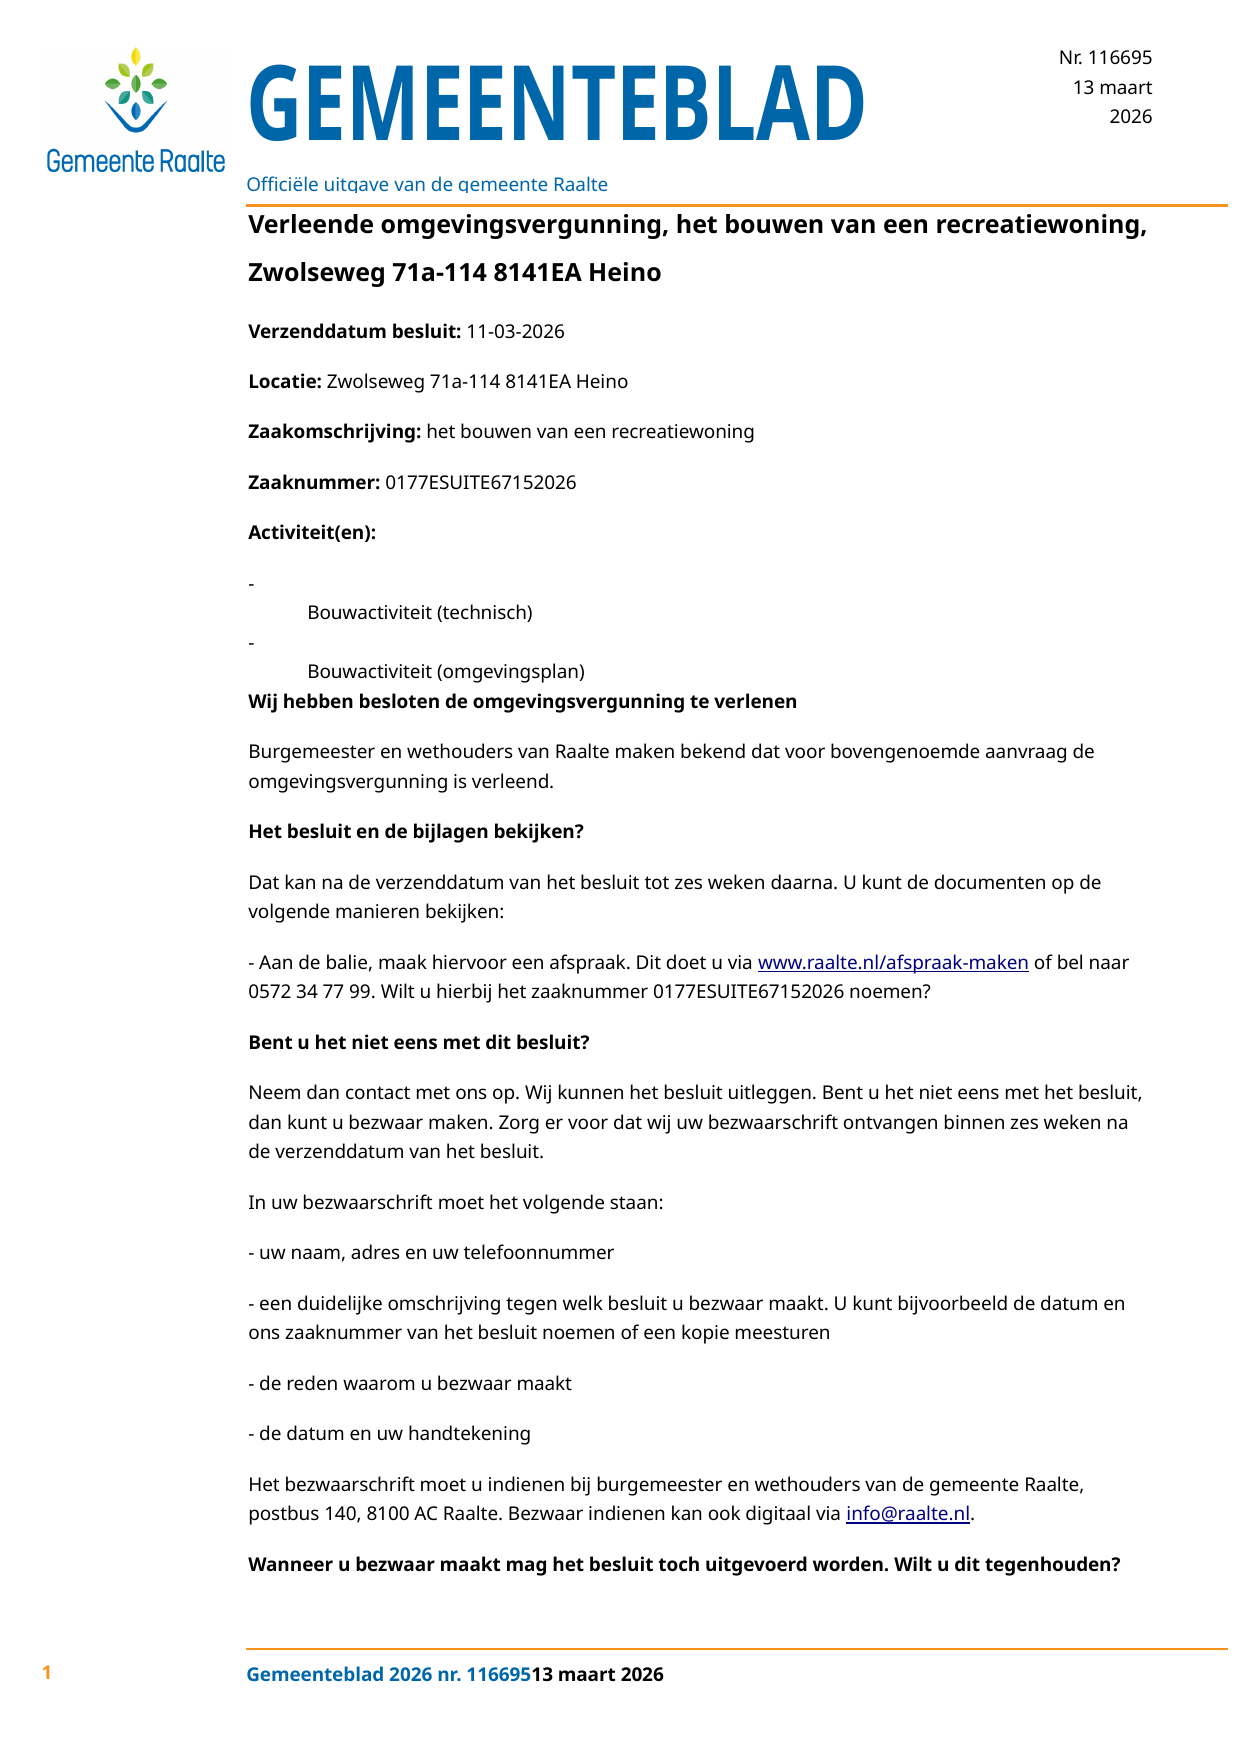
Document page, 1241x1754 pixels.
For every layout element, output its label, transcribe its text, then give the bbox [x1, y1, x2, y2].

text Locatie: Zwolseweg 71a-114 8141EA Heino [248, 368, 1152, 394]
text Het besluit en de bijlagen bekijken? [248, 819, 1152, 844]
list Bouwactiviteit (omgevingsplan) [248, 659, 1152, 684]
text Neem dan contact met ons op. Wij kunnen het besluit uitleggen. Bent u het niet eens met het besluit, dan kunt u bezwaar maken. Zorg er voor dat wij uw bezwaarschrift ontvangen binnen zes weken na de verzenddatum van het besluit. [248, 1079, 1152, 1164]
text - de datum en uw handtekening [248, 1420, 1152, 1446]
text Burgemeester en wethouders van Raalte maken bekend dat voor bovengenoemde aanvraag de omgevingsvergunning is verleend. [248, 739, 1152, 794]
text Wij hebben besloten de omgevingsvergunning te verlenen [248, 688, 1152, 714]
text - uw naam, adres en uw telefoonnummer [248, 1239, 1152, 1265]
text Verleende omgevingsvergunning, het bouwen van een recreatiewoning, Zwolseweg 71a-114 8141EA Heino [248, 207, 1152, 288]
text Dat kan na de verzenddatum van het besluit tot zes weken daarna. U kunt de documenten op de volgende manieren bekijken: [248, 869, 1152, 924]
text Activiteit(en): [248, 519, 1152, 545]
text Zaaknummer: 0177ESUITE67152026 [248, 469, 1152, 495]
text Verzenddatum besluit: 11-03-2026 [248, 318, 1152, 344]
text - een duidelijke omschrijving tegen welk besluit u bezwaar maakt. U kunt bijvoorbeeld de datum en ons zaaknummer van het besluit noemen of een kopie meesturen [248, 1290, 1152, 1345]
text Zaakomschrijving: het bouwen van een recreatiewoning [248, 419, 1152, 444]
text - de reden waarom u bezwaar maakt [248, 1370, 1152, 1396]
text - Aan de balie, maak hiervoor een afspraak. Dit doet u via www.raalte.nl/afspraak-maken of bel naar 0572 34 77 99. Wilt u hierbij het zaaknummer 0177ESUITE67152026 noemen? [248, 949, 1152, 1004]
text Bent u het niet eens met dit besluit? [248, 1029, 1152, 1055]
text Wanneer u bezwaar maakt mag het besluit toch uitgevoerd worden. Wilt u dit tegenhouden? [248, 1551, 1152, 1577]
list Bouwactiviteit (technisch) [248, 599, 1152, 625]
text In uw bezwaarschrift moet het volgende staan: [248, 1189, 1152, 1215]
picture [41, 47, 231, 172]
text Het bezwaarschrift moet u indienen bij burgemeester en wethouders van de gemeente Raalte, postbus 140, 8100 AC Raalte. Bezwaar indienen kan ook digitaal via info@raalte.nl. [248, 1471, 1152, 1526]
